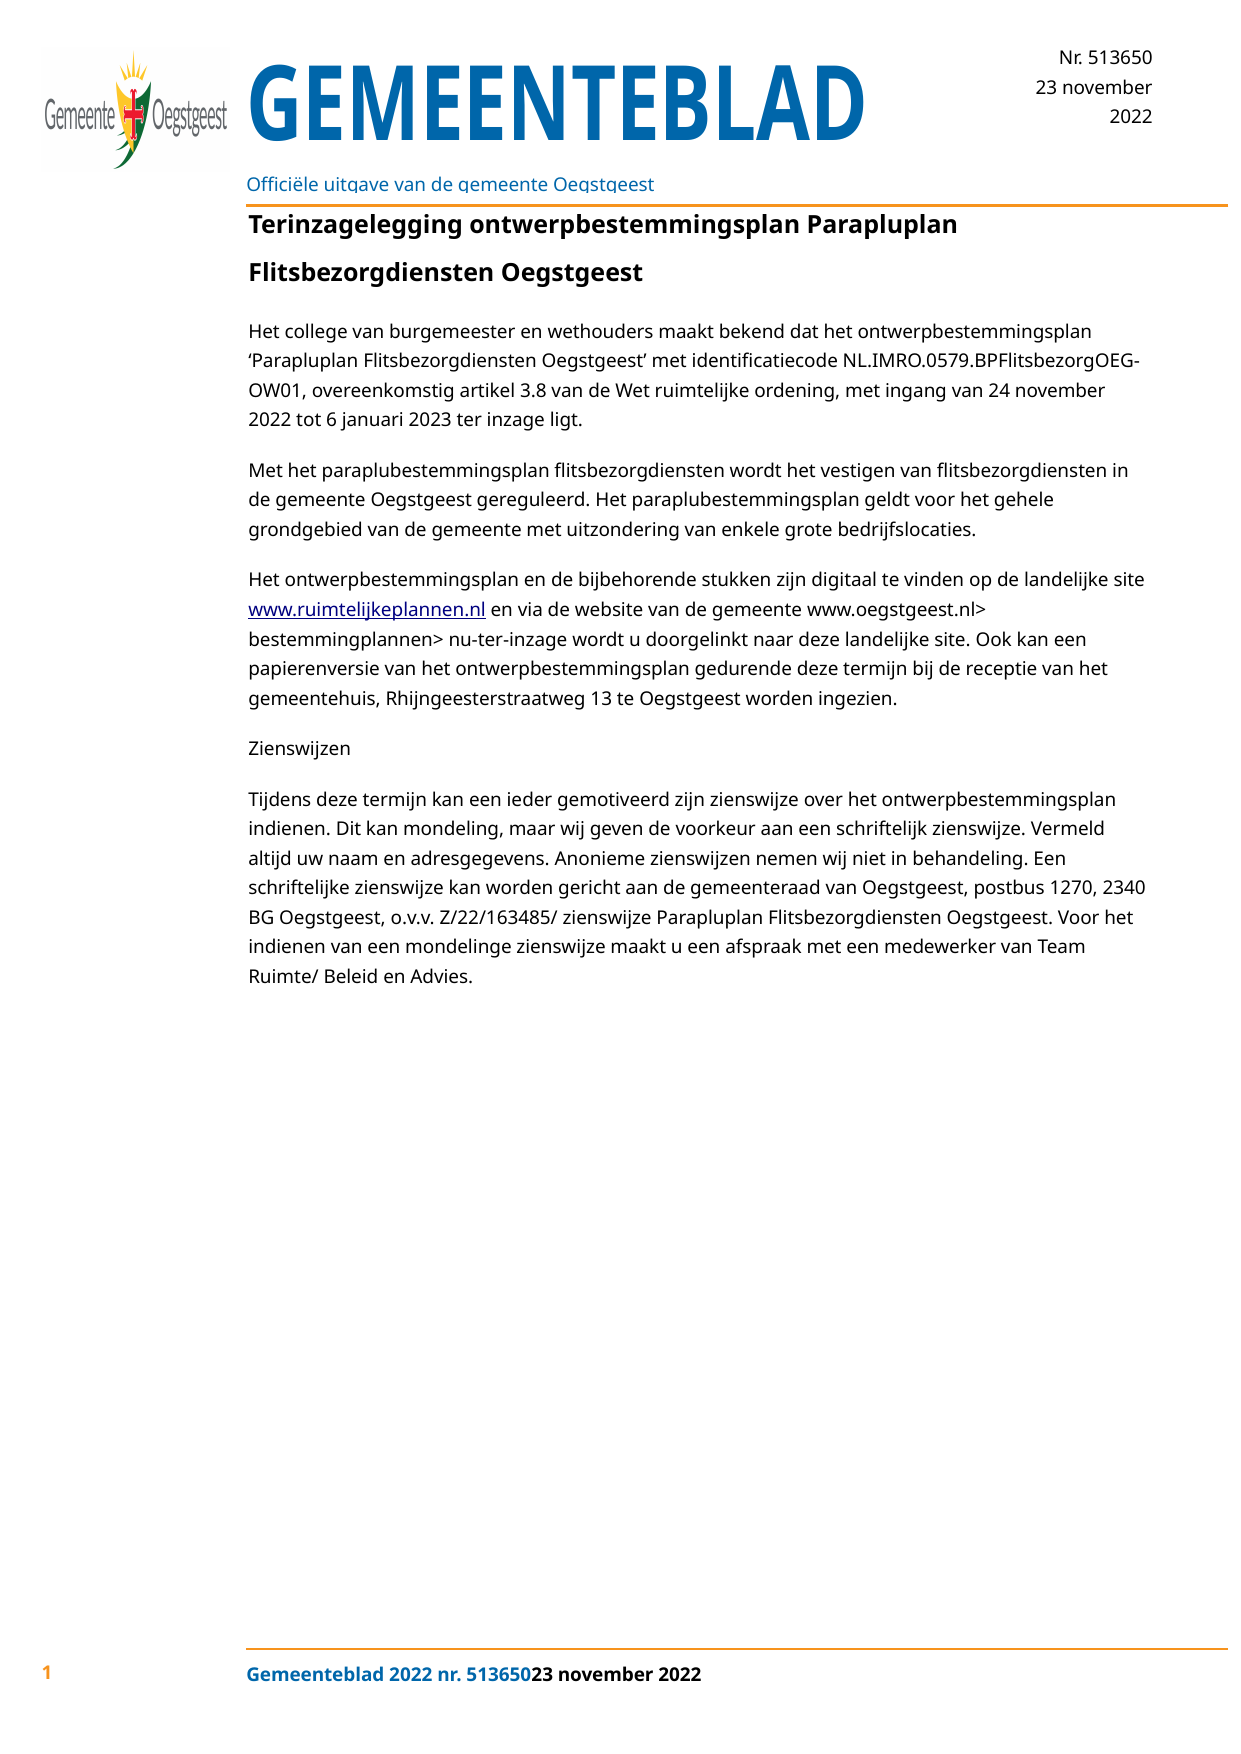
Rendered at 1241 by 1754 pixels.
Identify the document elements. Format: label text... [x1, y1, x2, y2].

text Met het paraplubestemmingsplan flitsbezorgdiensten wordt het vestigen van flitsbezorgdiensten in de gemeente Oegstgeest gereguleerd. Het paraplubestemmingsplan geldt voor het gehele grondgebied van de gemeente met uitzondering van enkele grote bedrijfslocaties. [248, 457, 1152, 542]
text Terinzagelegging ontwerpbestemmingsplan Parapluplan Flitsbezorgdiensten Oegstgeest [248, 207, 1152, 288]
text Het college van burgemeester en wethouders maakt bekend dat het ontwerpbestemmingsplan ‘Parapluplan Flitsbezorgdiensten Oegstgeest’ met identificatiecode NL.IMRO.0579.BPFlitsbezorgOEG-OW01, overeenkomstig artikel 3.8 van de Wet ruimtelijke ordening, met ingang van 24 november 2022 tot 6 januari 2023 ter inzage ligt. [248, 318, 1152, 432]
text Tijdens deze termijn kan een ieder gemotiveerd zijn zienswijze over het ontwerpbestemmingsplan indienen. Dit kan mondeling, maar wij geven de voorkeur aan een schriftelijk zienswijze. Vermeld altijd uw naam en adresgegevens. Anonieme zienswijzen nemen wij niet in behandeling. Een schriftelijke zienswijze kan worden gericht aan de gemeenteraad van Oegstgeest, postbus 1270, 2340 BG Oegstgeest, o.v.v. Z/22/163485/ zienswijze Parapluplan Flitsbezorgdiensten Oegstgeest. Voor het indienen van een mondelinge zienswijze maakt u een afspraak met een medewerker van Team Ruimte/ Beleid en Advies. [248, 786, 1152, 989]
picture [41, 47, 231, 172]
text Zienswijzen [248, 735, 1152, 761]
text Het ontwerpbestemmingsplan en de bijbehorende stukken zijn digitaal te vinden op de landelijke site www.ruimtelijkeplannen.nl en via de website van de gemeente www.oegstgeest.nl> bestemmingplannen> nu-ter-inzage wordt u doorgelinkt naar deze landelijke site. Ook kan een papierenversie van het ontwerpbestemmingsplan gedurende deze termijn bij de receptie van het gemeentehuis, Rhijngeesterstraatweg 13 te Oegstgeest worden ingezien. [248, 567, 1152, 711]
